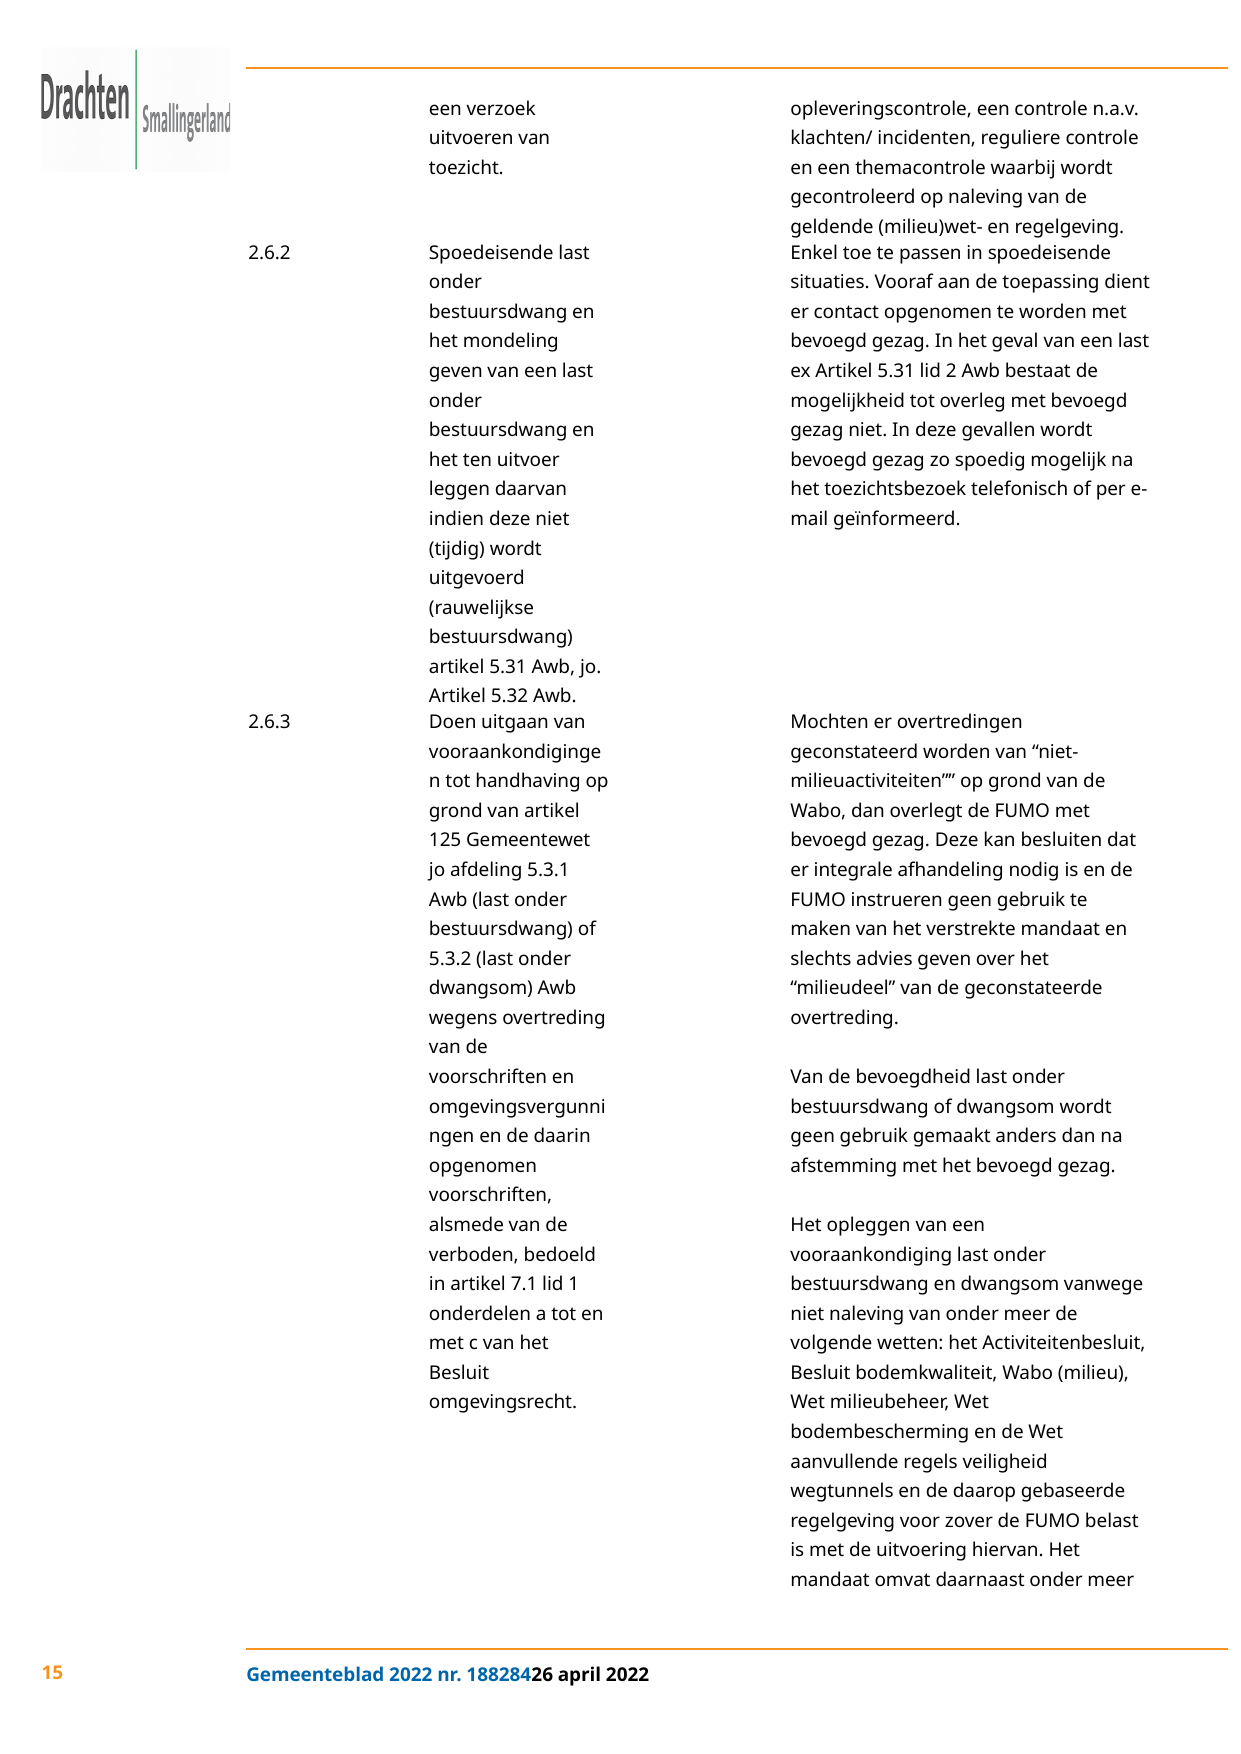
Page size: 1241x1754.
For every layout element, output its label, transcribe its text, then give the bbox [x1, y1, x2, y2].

table_cell [609, 239, 790, 708]
table_cell 2.6.3 [248, 708, 429, 1592]
table_cell Doen uitgaan van vooraankondigingen tot handhaving op grond van artikel 125 Gemeentewet jo afdeling 5.3.1 Awb (last onder bestuursdwang) of 5.3.2 (last onder dwangsom) Awb wegens overtreding van de voorschriften en omgevingsvergunningen en de daarin opgenomen voorschriften, alsmede van de verboden, bedoeld in artikel 7.1 lid 1 onderdelen a tot en met c van het Besluit omgevingsrecht. [429, 708, 609, 1592]
table_cell [609, 95, 790, 239]
table_cell Spoedeisende last onder bestuursdwang en het mondeling geven van een last onder bestuursdwang en het ten uitvoer leggen daarvan indien deze niet (tijdig) wordt uitgevoerd (rauwelijkse bestuursdwang) artikel 5.31 Awb, jo. Artikel 5.32 Awb. [429, 239, 609, 708]
table_cell een verzoek uitvoeren van toezicht. [429, 95, 609, 239]
table_cell Mochten er overtredingen geconstateerd worden van “niet-milieuactiviteiten”” op grond van de Wabo, dan overlegt de FUMO met bevoegd gezag. Deze kan besluiten dat er integrale afhandeling nodig is en de FUMO instrueren geen gebruik te maken van het verstrekte mandaat en slechts advies geven over het “milieudeel” van de geconstateerde overtreding. Van de bevoegdheid last onder bestuursdwang of dwangsom wordt geen gebruik gemaakt anders dan na afstemming met het bevoegd gezag. Het opleggen van een vooraankondiging last onder bestuursdwang en dwangsom vanwege niet naleving van onder meer de volgende wetten: het Activiteitenbesluit, Besluit bodemkwaliteit, Wabo (milieu), Wet milieubeheer, Wet bodembescherming en de Wet aanvullende regels veiligheid wegtunnels en de daarop gebaseerde regelgeving voor zover de FUMO belast is met de uitvoering hiervan. Het mandaat omvat daarnaast onder meer [790, 708, 1152, 1592]
table_cell opleveringscontrole, een controle n.a.v. klachten/ incidenten, reguliere controle en een themacontrole waarbij wordt gecontroleerd op naleving van de geldende (milieu)wet- en regelgeving. [790, 95, 1152, 239]
table_cell [248, 95, 429, 239]
table_cell [609, 708, 790, 1592]
table_cell Enkel toe te passen in spoedeisende situaties. Vooraf aan de toepassing dient er contact opgenomen te worden met bevoegd gezag. In het geval van een last ex Artikel 5.31 lid 2 Awb bestaat de mogelijkheid tot overleg met bevoegd gezag niet. In deze gevallen wordt bevoegd gezag zo spoedig mogelijk na het toezichtsbezoek telefonisch of per e-mail geïnformeerd. [790, 239, 1152, 708]
picture [41, 47, 231, 172]
table_cell 2.6.2 [248, 239, 429, 708]
